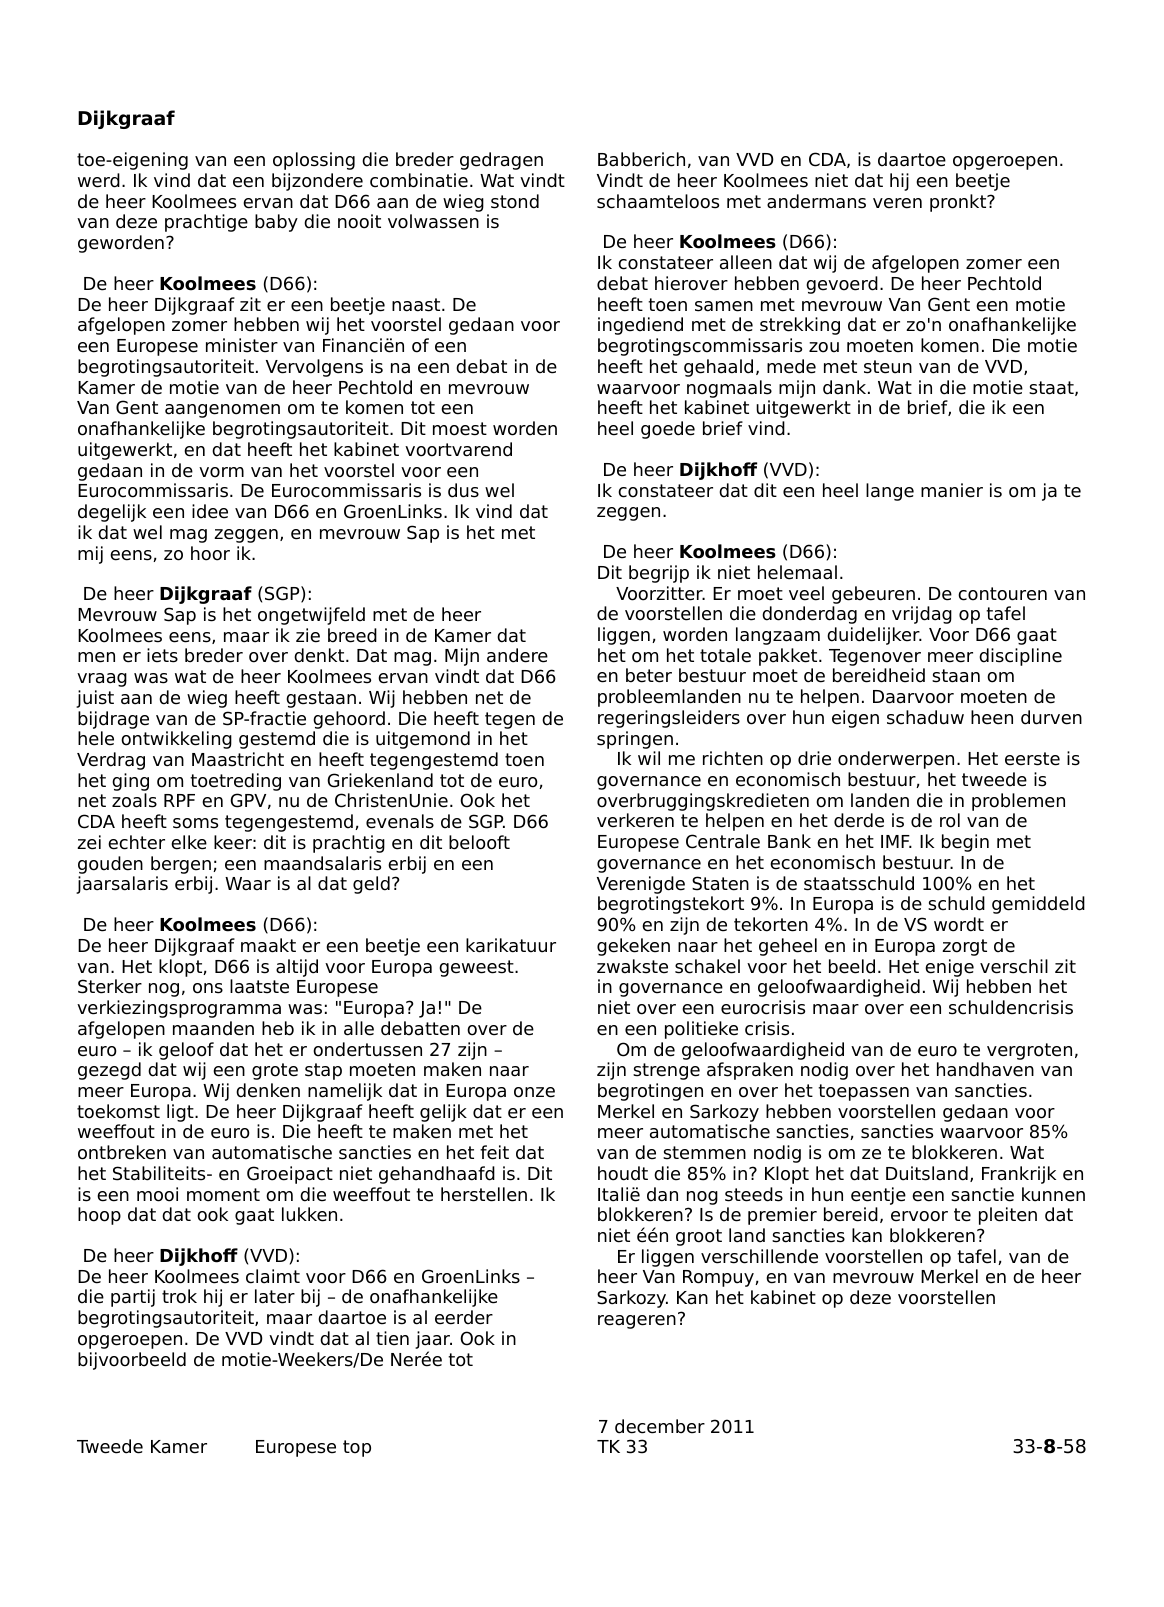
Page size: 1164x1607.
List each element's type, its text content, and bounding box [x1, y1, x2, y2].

text Om de geloofwaardigheid van de euro te vergroten, zijn strenge afspraken nodig over het handhaven van begrotingen en over het toepassen van sancties. Merkel en Sarkozy hebben voorstellen gedaan voor meer automatische sancties, sancties waarvoor 85% van de stemmen nodig is om ze te blokkeren. Wat houdt die 85% in? Klopt het dat Duitsland, Frankrijk en Italië dan nog steeds in hun eentje een sanctie kunnen blokkeren? Is de premier bereid, ervoor te pleiten dat niet één groot land sancties kan blokkeren? [596, 1039, 1087, 1247]
text Mevrouw Sap is het ongetwijfeld met de heer Koolmees eens, maar ik zie breed in de Kamer dat men er iets breder over denkt. Dat mag. Mijn andere vraag was wat de heer Koolmees ervan vindt dat D66 juist aan de wieg heeft gestaan. Wij hebben net de bijdrage van de SP-fractie gehoord. Die heeft tegen de hele ontwikkeling gestemd die is uitgemond in het Verdrag van Maastricht en heeft tegengestemd toen het ging om toetreding van Griekenland tot de euro, net zoals RPF en GPV, nu de ChristenUnie. Ook het CDA heeft soms tegengestemd, evenals de SGP. D66 zei echter elke keer: dit is prachtig en dit belooft gouden bergen; een maandsalaris erbij en een jaarsalaris erbij. Waar is al dat geld? [77, 605, 567, 895]
text Ik wil me richten op drie onderwerpen. Het eerste is governance en economisch bestuur, het tweede is overbruggingskredieten om landen die in problemen verkeren te helpen en het derde is de rol van de Europese Centrale Bank en het IMF. Ik begin met governance en het economisch bestuur. In de Verenigde Staten is de staatsschuld 100% en het begrotingstekort 9%. In Europa is de schuld gemiddeld 90% en zijn de tekorten 4%. In de VS wordt er gekeken naar het geheel en in Europa zorgt de zwakste schakel voor het beeld. Het enige verschil zit in governance en geloofwaardigheid. Wij hebben het niet over een eurocrisis maar over een schuldencrisis en een politieke crisis. [596, 749, 1087, 1039]
text De heer Koolmees (D66): [596, 542, 1087, 563]
text De heer Koolmees claimt voor D66 en GroenLinks – die partij trok hij er later bij – de onafhankelijke begrotingsautoriteit, maar daartoe is al eerder opgeroepen. De VVD vindt dat al tien jaar. Ook in bijvoorbeeld de motie-Weekers/De Nerée tot [77, 1267, 567, 1370]
text De heer Koolmees (D66): [77, 274, 567, 294]
text Dit begrijp ik niet helemaal. [596, 563, 1087, 583]
text De heer Koolmees (D66): [596, 232, 1087, 253]
text De heer Koolmees (D66): [77, 915, 567, 936]
text De heer Dijkgraaf maakt er een beetje een karikatuur van. Het klopt, D66 is altijd voor Europa geweest. Sterker nog, ons laatste Europese verkiezingsprogramma was: "Europa? Ja!" De afgelopen maanden heb ik in alle debatten over de euro – ik geloof dat het er ondertussen 27 zijn – gezegd dat wij een grote stap moeten maken naar meer Europa. Wij denken namelijk dat in Europa onze toekomst ligt. De heer Dijkgraaf heeft gelijk dat er een weeffout in de euro is. Die heeft te maken met het ontbreken van automatische sancties en het feit dat het Stabiliteits- en Groeipact niet gehandhaafd is. Dit is een mooi moment om die weeffout te herstellen. Ik hoop dat dat ook gaat lukken. [77, 936, 567, 1226]
text Babberich, van VVD en CDA, is daartoe opgeroepen. Vindt de heer Koolmees niet dat hij een beetje schaamteloos met andermans veren pronkt? [596, 150, 1087, 212]
text Ik constateer dat dit een heel lange manier is om ja te zeggen. [596, 480, 1087, 522]
text De heer Dijkgraaf (SGP): [77, 584, 567, 605]
text De heer Dijkgraaf zit er een beetje naast. De afgelopen zomer hebben wij het voorstel gedaan voor een Europese minister van Financiën of een begrotingsautoriteit. Vervolgens is na een debat in de Kamer de motie van de heer Pechtold en mevrouw Van Gent aangenomen om te komen tot een onafhankelijke begrotingsautoriteit. Dit moest worden uitgewerkt, en dat heeft het kabinet voortvarend gedaan in de vorm van het voorstel voor een Eurocommissaris. De Eurocommissaris is dus wel degelijk een idee van D66 en GroenLinks. Ik vind dat ik dat wel mag zeggen, en mevrouw Sap is het met mij eens, zo hoor ik. [77, 294, 567, 564]
text toe-eigening van een oplossing die breder gedragen werd. Ik vind dat een bijzondere combinatie. Wat vindt de heer Koolmees ervan dat D66 aan de wieg stond van deze prachtige baby die nooit volwassen is geworden? [77, 150, 567, 254]
text Ik constateer alleen dat wij de afgelopen zomer een debat hierover hebben gevoerd. De heer Pechtold heeft toen samen met mevrouw Van Gent een motie ingediend met de strekking dat er zo'n onafhankelijke begrotingscommissaris zou moeten komen. Die motie heeft het gehaald, mede met steun van de VVD, waarvoor nogmaals mijn dank. Wat in die motie staat, heeft het kabinet uitgewerkt in de brief, die ik een heel goede brief vind. [596, 253, 1087, 440]
text Voorzitter. Er moet veel gebeuren. De contouren van de voorstellen die donderdag en vrijdag op tafel liggen, worden langzaam duidelijker. Voor D66 gaat het om het totale pakket. Tegenover meer discipline en beter bestuur moet de bereidheid staan om probleemlanden nu te helpen. Daarvoor moeten de regeringsleiders over hun eigen schaduw heen durven springen. [596, 583, 1087, 749]
text De heer Dijkhoff (VVD): [77, 1246, 567, 1267]
text Er liggen verschillende voorstellen op tafel, van de heer Van Rompuy, en van mevrouw Merkel en de heer Sarkozy. Kan het kabinet op deze voorstellen reageren? [596, 1247, 1087, 1329]
text De heer Dijkhoff (VVD): [596, 460, 1087, 480]
